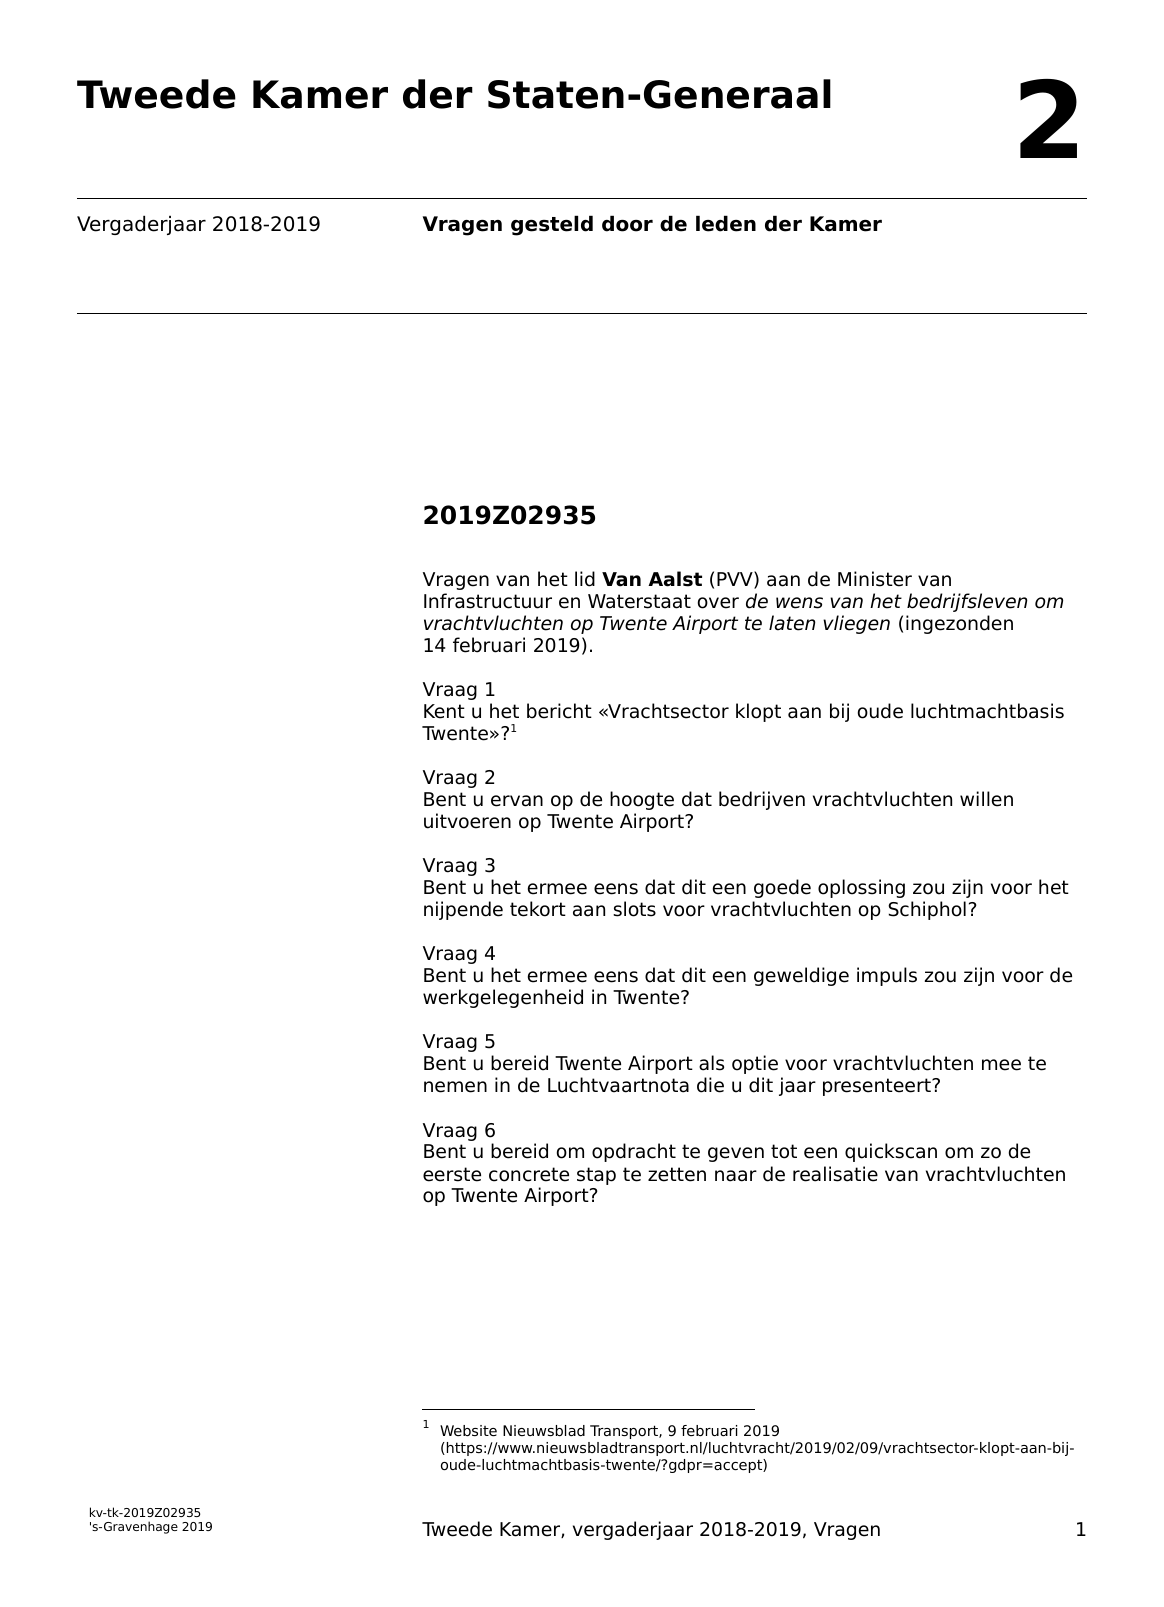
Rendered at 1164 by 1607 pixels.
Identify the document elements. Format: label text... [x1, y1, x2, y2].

table_cell Vergaderjaar 2018-2019 [77, 199, 422, 313]
text Bent u ervan op de hoogte dat bedrijven vrachtvluchten willen uitvoeren op Twente Airport? [422, 789, 1087, 833]
text kv-tk-2019Z02935 [88, 1506, 323, 1520]
text Bent u bereid om opdracht te geven tot een quickscan om zo de eerste concrete stap te zetten naar de realisatie van vrachtvluchten op Twente Airport? [422, 1141, 1087, 1207]
text Vraag 5 [422, 1031, 1087, 1053]
text 2019Z02935 [422, 501, 1087, 531]
text Vraag 3 [422, 855, 1087, 877]
text Bent u het ermee eens dat dit een goede oplossing zou zijn voor het nijpende tekort aan slots voor vrachtvluchten op Schiphol? [422, 877, 1087, 921]
table_header 2 [886, 59, 1087, 198]
text Kent u het bericht «Vrachtsector klopt aan bij oude luchtmachtbasis Twente»? [422, 701, 1087, 745]
text Vraag 4 [422, 943, 1087, 965]
table_cell Vragen gesteld door de leden der Kamer [422, 199, 1087, 313]
text 's-Gravenhage 2019 [88, 1520, 323, 1534]
text Vraag 1 [422, 679, 1087, 701]
text Vraag 6 [422, 1119, 1087, 1141]
table_header Tweede Kamer der Staten-Generaal [77, 59, 886, 198]
text Vragen van het lid Van Aalst (PVV) aan de Minister van Infrastructuur en Waterstaat over de wens van het bedrijfsleven om vrachtvluchten op Twente Airport te laten vliegen (ingezonden 14 februari 2019). [422, 569, 1087, 657]
text Website Nieuwsblad Transport, 9 februari 2019 (https://www.nieuwsbladtransport.nl/luchtvracht/2019/02/09/vrachtsector-klopt-aan-bij-oude-luchtmachtbasis-twente/?gdpr=accept) [422, 1418, 1087, 1474]
text Bent u bereid Twente Airport als optie voor vrachtvluchten mee te nemen in de Luchtvaartnota die u dit jaar presenteert? [422, 1053, 1087, 1097]
text Vraag 2 [422, 767, 1087, 789]
text Bent u het ermee eens dat dit een geweldige impuls zou zijn voor de werkgelegenheid in Twente? [422, 965, 1087, 1009]
